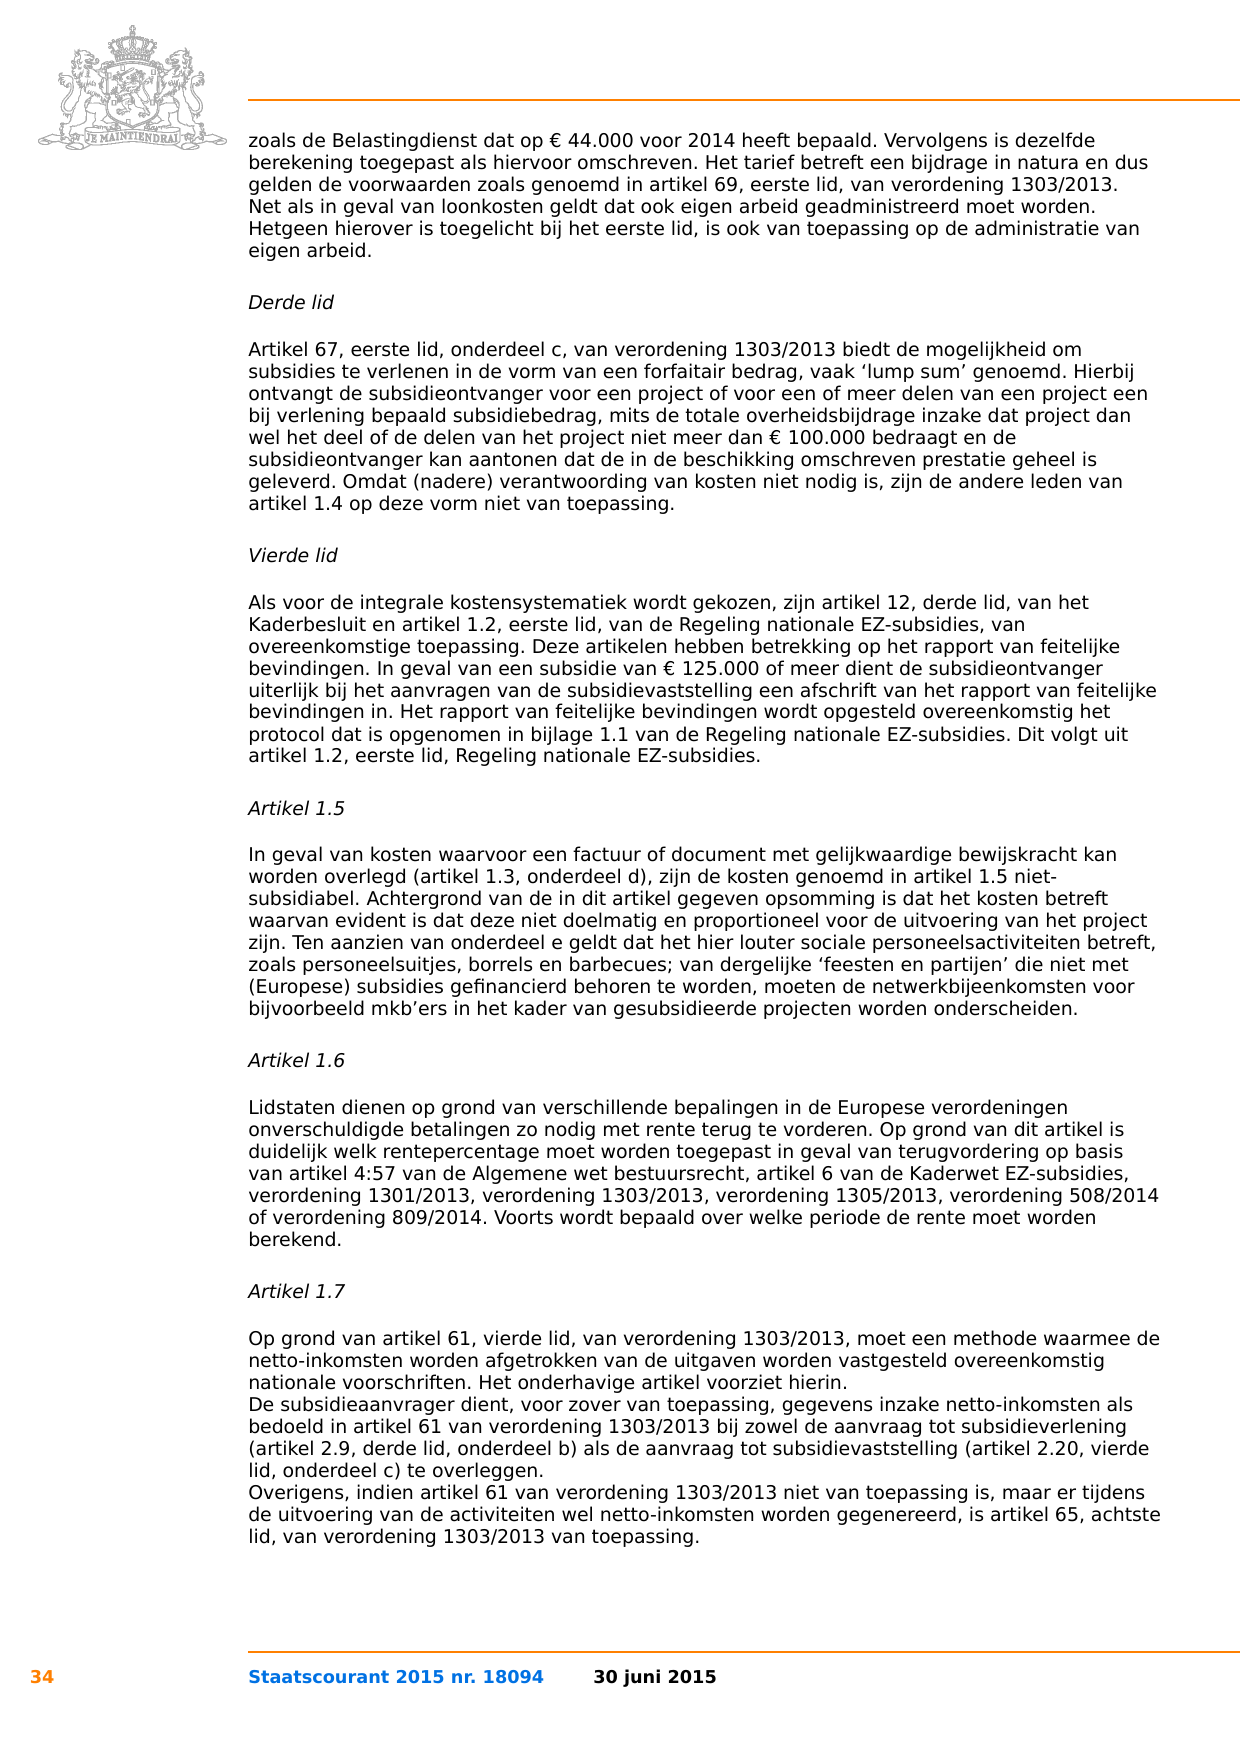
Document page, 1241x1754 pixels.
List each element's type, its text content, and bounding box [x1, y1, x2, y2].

subtitle Artikel 1.5 [248, 797, 1163, 819]
text Op grond van artikel 61, vierde lid, van verordening 1303/2013, moet een methode waarmee de netto-inkomsten worden afgetrokken van de uitgaven worden vastgesteld overeenkomstig nationale voorschriften. Het onderhavige artikel voorziet hierin. [248, 1328, 1163, 1394]
text Net als in geval van loonkosten geldt dat ook eigen arbeid geadministreerd moet worden. Hetgeen hierover is toegelicht bij het eerste lid, is ook van toepassing op de administratie van eigen arbeid. [248, 196, 1163, 262]
text Overigens, indien artikel 61 van verordening 1303/2013 niet van toepassing is, maar er tijdens de uitvoering van de activiteiten wel netto-inkomsten worden gegenereerd, is artikel 65, achtste lid, van verordening 1303/2013 van toepassing. [248, 1482, 1163, 1548]
subtitle Artikel 1.7 [248, 1281, 1163, 1303]
subtitle Vierde lid [248, 544, 1163, 567]
text Als voor de integrale kostensystematiek wordt gekozen, zijn artikel 12, derde lid, van het Kaderbesluit en artikel 1.2, eerste lid, van de Regeling nationale EZ-subsidies, van overeenkomstige toepassing. Deze artikelen hebben betrekking op het rapport van feitelijke bevindingen. In geval van een subsidie van € 125.000 of meer dient de subsidieontvanger uiterlijk bij het aanvragen van de subsidievaststelling een afschrift van het rapport van feitelijke bevindingen in. Het rapport van feitelijke bevindingen wordt opgesteld overeenkomstig het protocol dat is opgenomen in bijlage 1.1 van de Regeling nationale EZ-subsidies. Dit volgt uit artikel 1.2, eerste lid, Regeling nationale EZ-subsidies. [248, 592, 1163, 767]
subtitle Derde lid [248, 292, 1163, 314]
text Artikel 67, eerste lid, onderdeel c, van verordening 1303/2013 biedt de mogelijkheid om subsidies te verlenen in de vorm van een forfaitair bedrag, vaak ‘lump sum’ genoemd. Hierbij ontvangt de subsidieontvanger voor een project of voor een of meer delen van een project een bij verlening bepaald subsidiebedrag, mits de totale overheidsbijdrage inzake dat project dan wel het deel of de delen van het project niet meer dan € 100.000 bedraagt en de subsidieontvanger kan aantonen dat de in de beschikking omschreven prestatie geheel is geleverd. Omdat (nadere) verantwoording van kosten niet nodig is, zijn de andere leden van artikel 1.4 op deze vorm niet van toepassing. [248, 339, 1163, 514]
text De subsidieaanvrager dient, voor zover van toepassing, gegevens inzake netto-inkomsten als bedoeld in artikel 61 van verordening 1303/2013 bij zowel de aanvraag tot subsidieverlening (artikel 2.9, derde lid, onderdeel b) als de aanvraag tot subsidievaststelling (artikel 2.20, vierde lid, onderdeel c) te overleggen. [248, 1394, 1163, 1482]
text In geval van kosten waarvoor een factuur of document met gelijkwaardige bewijskracht kan worden overlegd (artikel 1.3, onderdeel d), zijn de kosten genoemd in artikel 1.5 niet-subsidiabel. Achtergrond van de in dit artikel gegeven opsomming is dat het kosten betreft waarvan evident is dat deze niet doelmatig en proportioneel voor de uitvoering van het project zijn. Ten aanzien van onderdeel e geldt dat het hier louter sociale personeelsactiviteiten betreft, zoals personeelsuitjes, borrels en barbecues; van dergelijke ‘feesten en partijen’ die niet met (Europese) subsidies gefinancierd behoren te worden, moeten de netwerkbijeenkomsten voor bijvoorbeeld mkb’ers in het kader van gesubsidieerde projecten worden onderscheiden. [248, 844, 1163, 1020]
text zoals de Belastingdienst dat op € 44.000 voor 2014 heeft bepaald. Vervolgens is dezelfde berekening toegepast als hiervoor omschreven. Het tarief betreft een bijdrage in natura en dus gelden de voorwaarden zoals genoemd in artikel 69, eerste lid, van verordening 1303/2013. [248, 130, 1163, 196]
subtitle Artikel 1.6 [248, 1050, 1163, 1072]
text Lidstaten dienen op grond van verschillende bepalingen in de Europese verordeningen onverschuldigde betalingen zo nodig met rente terug te vorderen. Op grond van dit artikel is duidelijk welk rentepercentage moet worden toegepast in geval van terugvordering op basis van artikel 4:57 van de Algemene wet bestuursrecht, artikel 6 van de Kaderwet EZ-subsidies, verordening 1301/2013, verordening 1303/2013, verordening 1305/2013, verordening 508/2014 of verordening 809/2014. Voorts wordt bepaald over welke periode de rente moet worden berekend. [248, 1097, 1163, 1251]
picture [38, 25, 227, 150]
